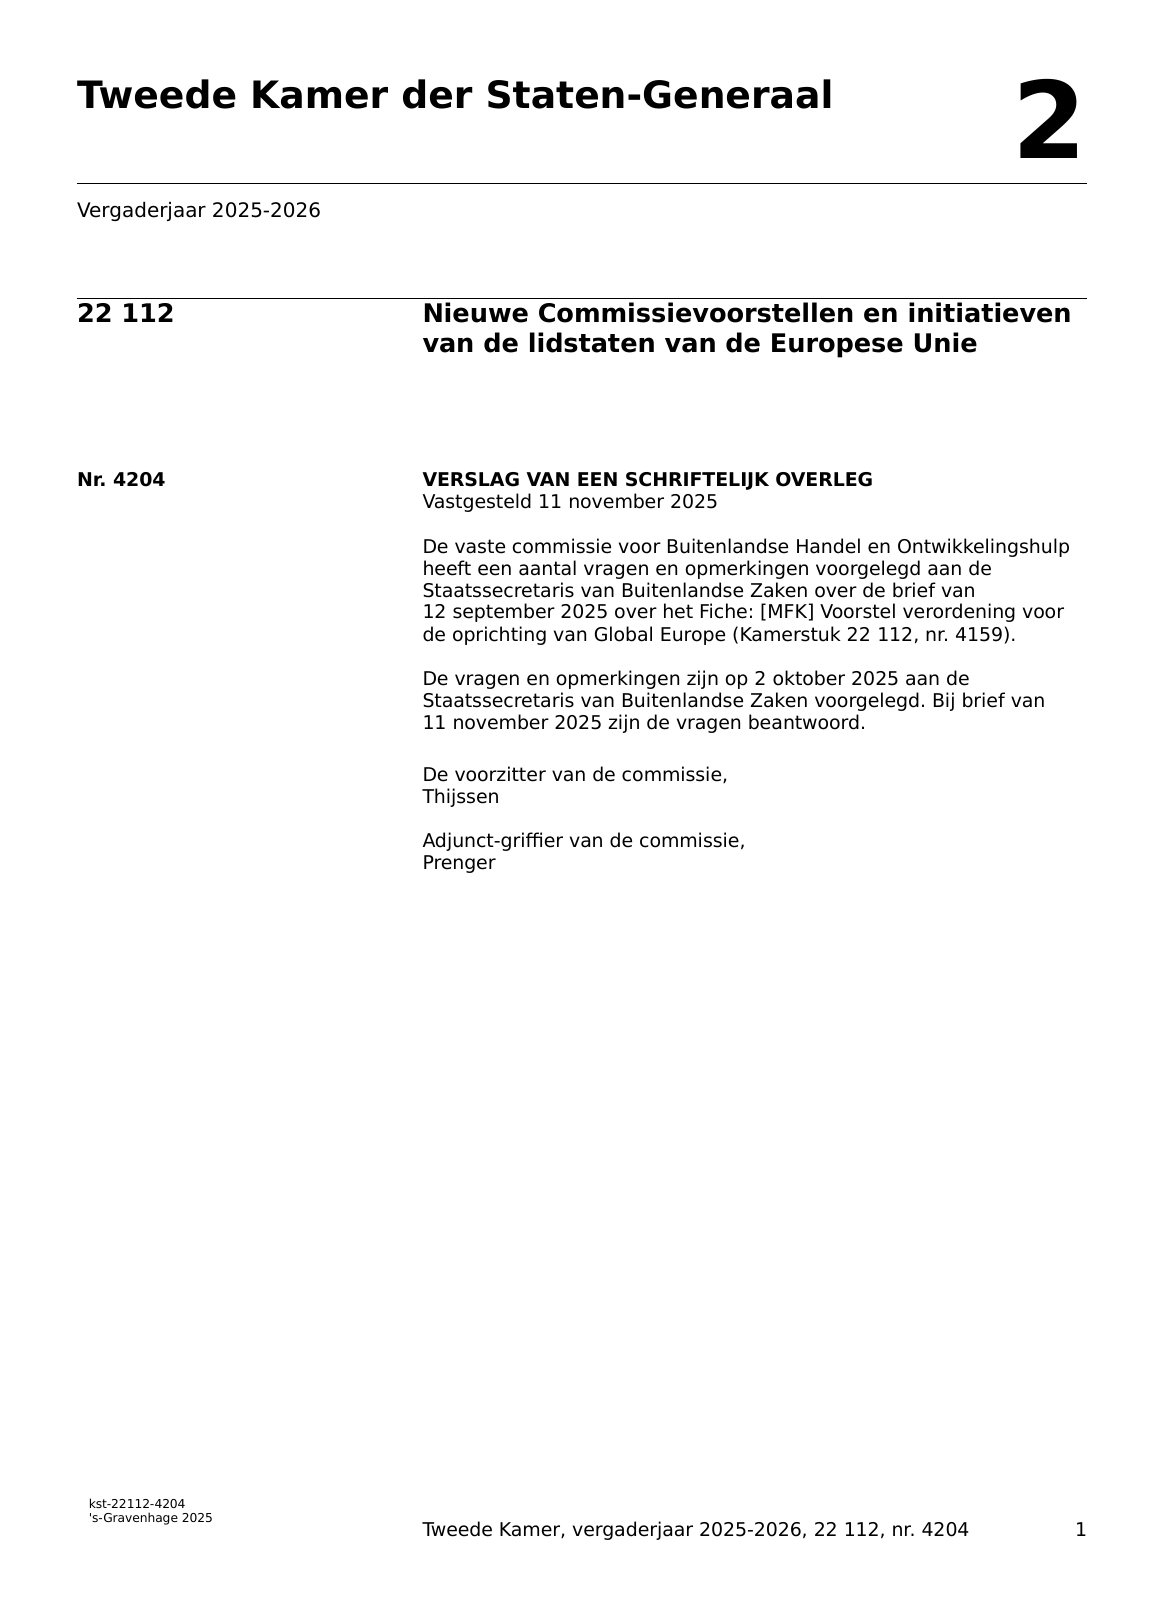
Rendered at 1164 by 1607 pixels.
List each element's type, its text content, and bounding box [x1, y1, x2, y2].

text De vragen en opmerkingen zijn op 2 oktober 2025 aan de Staatssecretaris van Buitenlandse Zaken voorgelegd. Bij brief van 11 november 2025 zijn de vragen beantwoord. [422, 668, 1087, 733]
subtitle Nr. 4204 VERSLAG VAN EEN SCHRIFTELIJK OVERLEG [77, 469, 1087, 491]
text Vastgesteld 11 november 2025 [422, 491, 1087, 513]
text De vaste commissie voor Buitenlandse Handel en Ontwikkelingshulp heeft een aantal vragen en opmerkingen voorgelegd aan de Staatssecretaris van Buitenlandse Zaken over de brief van 12 september 2025 over het Fiche: [MFK] Voorstel verordening voor de oprichting van Global Europe (Kamerstuk 22 112, nr. 4159). [422, 536, 1087, 645]
text Adjunct-griffier van de commissie, Prenger [422, 830, 1087, 874]
table_header Tweede Kamer der Staten-Generaal [77, 59, 886, 183]
table_header 2 [886, 59, 1087, 183]
text De voorzitter van de commissie, Thijssen [422, 763, 1087, 807]
table_cell Vergaderjaar 2025-2026 [77, 184, 1087, 298]
subtitle 22 112 Nieuwe Commissievoorstellen en initiatieven van de lidstaten van de Europese Unie [77, 299, 1087, 358]
text kst-22112-4204 [88, 1497, 323, 1511]
text 's-Gravenhage 2025 [88, 1511, 323, 1525]
